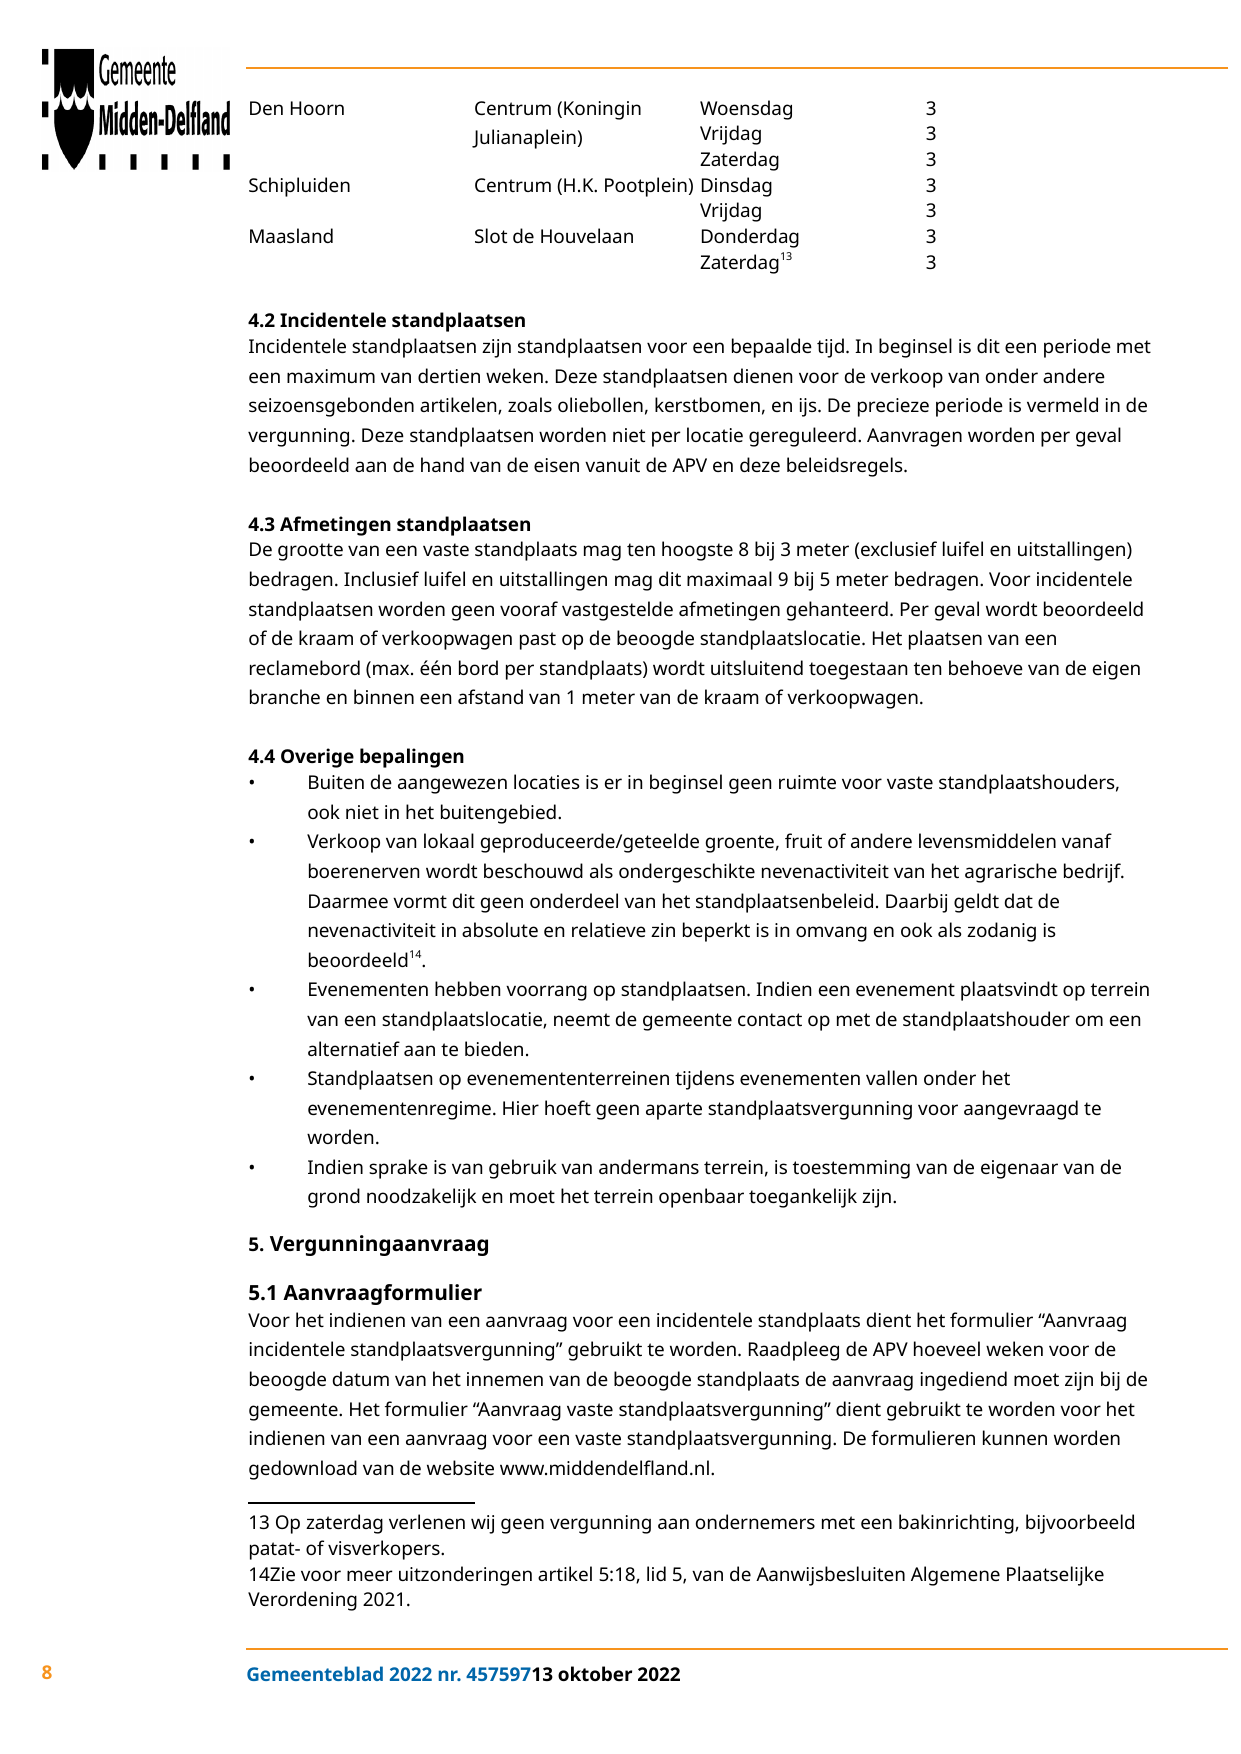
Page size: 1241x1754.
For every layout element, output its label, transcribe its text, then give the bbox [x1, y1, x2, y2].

list Standplaatsen op evenemententerreinen tijdens evenementen vallen onder het evenementenregime. Hier hoeft geen aparte standplaatsvergunning voor aangevraagd te worden. [248, 1065, 1152, 1150]
text De grootte van een vaste standplaats mag ten hoogste 8 bij 3 meter (exclusief luifel en uitstallingen) bedragen. Inclusief luifel en uitstallingen mag dit maximaal 9 bij 5 meter bedragen. Voor incidentele standplaatsen worden geen vooraf vastgestelde afmetingen gehanteerd. Per geval wordt beoordeeld of de kraam of verkoopwagen past op de beoogde standplaatslocatie. Het plaatsen van een reclamebord (max. één bord per standplaats) wordt uitsluitend toegestaan ten behoeve van de eigen branche en binnen een afstand van 1 meter van de kraam of verkoopwagen. [248, 537, 1152, 710]
text 4.3 Afmetingen standplaatsen [248, 511, 1152, 537]
table_cell Den Hoorn [248, 95, 474, 146]
text 5. Vergunningaanvraag [248, 1229, 1152, 1258]
list Indien sprake is van gebruik van andermans terrein, is toestemming van de eigenaar van de grond noodzakelijk en moet het terrein openbaar toegankelijk zijn. [248, 1154, 1152, 1209]
table_cell Vrijdag [700, 198, 926, 223]
table_cell 3 [926, 249, 1152, 275]
table_cell Zaterdag [700, 249, 926, 275]
list Buiten de aangewezen locaties is er in beginsel geen ruimte voor vaste standplaatshouders, ook niet in het buitengebied. [248, 769, 1152, 825]
table_cell 3 [926, 95, 1152, 121]
table_cell Woensdag [700, 95, 926, 121]
list Evenementen hebben voorrang op standplaatsen. Indien een evenement plaatsvindt op terrein van een standplaatslocatie, neemt de gemeente contact op met de standplaatshouder om een alternatief aan te bieden. [248, 977, 1152, 1061]
table_cell Centrum (H.K. Pootplein) [474, 172, 700, 223]
table_cell 3 [926, 121, 1152, 146]
table_cell Schipluiden [248, 172, 474, 223]
text Incidentele standplaatsen zijn standplaatsen voor een bepaalde tijd. In beginsel is dit een periode met een maximum van dertien weken. Deze standplaatsen dienen voor de verkoop van onder andere seizoensgebonden artikelen, zoals oliebollen, kerstbomen, en ijs. De precieze periode is vermeld in de vergunning. Deze standplaatsen worden niet per locatie gereguleerd. Aanvragen worden per geval beoordeeld aan de hand van de eisen vanuit de APV en deze beleidsregels. [248, 333, 1152, 477]
table_cell Slot de Houvelaan [474, 224, 700, 275]
table_cell Dinsdag [700, 172, 926, 198]
table_cell Centrum (Koningin Julianaplein) [474, 95, 700, 172]
text 5.1 Aanvraagformulier [248, 1278, 1152, 1307]
table_cell Zaterdag [700, 146, 926, 172]
list Verkoop van lokaal geproduceerde/geteelde groente, fruit of andere levensmiddelen vanaf boerenerven wordt beschouwd als ondergeschikte nevenactiviteit van het agrarische bedrijf. Daarmee vormt dit geen onderdeel van het standplaatsenbeleid. Daarbij geldt dat de nevenactiviteit in absolute en relatieve zin beperkt is in omvang en ook als zodanig is beoordeeld. [248, 829, 1152, 973]
text 4.2 Incidentele standplaatsen [248, 308, 1152, 333]
text 4.4 Overige bepalingen [248, 744, 1152, 769]
table_cell [248, 146, 474, 172]
table_cell Maasland [248, 224, 474, 275]
table_cell Vrijdag [700, 121, 926, 146]
table_cell 3 [926, 224, 1152, 249]
picture [41, 47, 231, 172]
table_cell 3 [926, 146, 1152, 172]
list Zie voor meer uitzonderingen artikel 5:18, lid 5, van de Aanwijsbesluiten Algemene Plaatselijke Verordening 2021. [248, 1561, 1152, 1612]
table_cell 3 [926, 172, 1152, 198]
table_cell Donderdag [700, 224, 926, 249]
text Voor het indienen van een aanvraag voor een incidentele standplaats dient het formulier “Aanvraag incidentele standplaatsvergunning” gebruikt te worden. Raadpleeg de APV hoeveel weken voor de beoogde datum van het innemen van de beoogde standplaats de aanvraag ingediend moet zijn bij de gemeente. Het formulier “Aanvraag vaste standplaatsvergunning” dient gebruikt te worden voor het indienen van een aanvraag voor een vaste standplaatsvergunning. De formulieren kunnen worden gedownload van de website www.middendelfland.nl. [248, 1307, 1152, 1481]
table_cell 3 [926, 198, 1152, 223]
